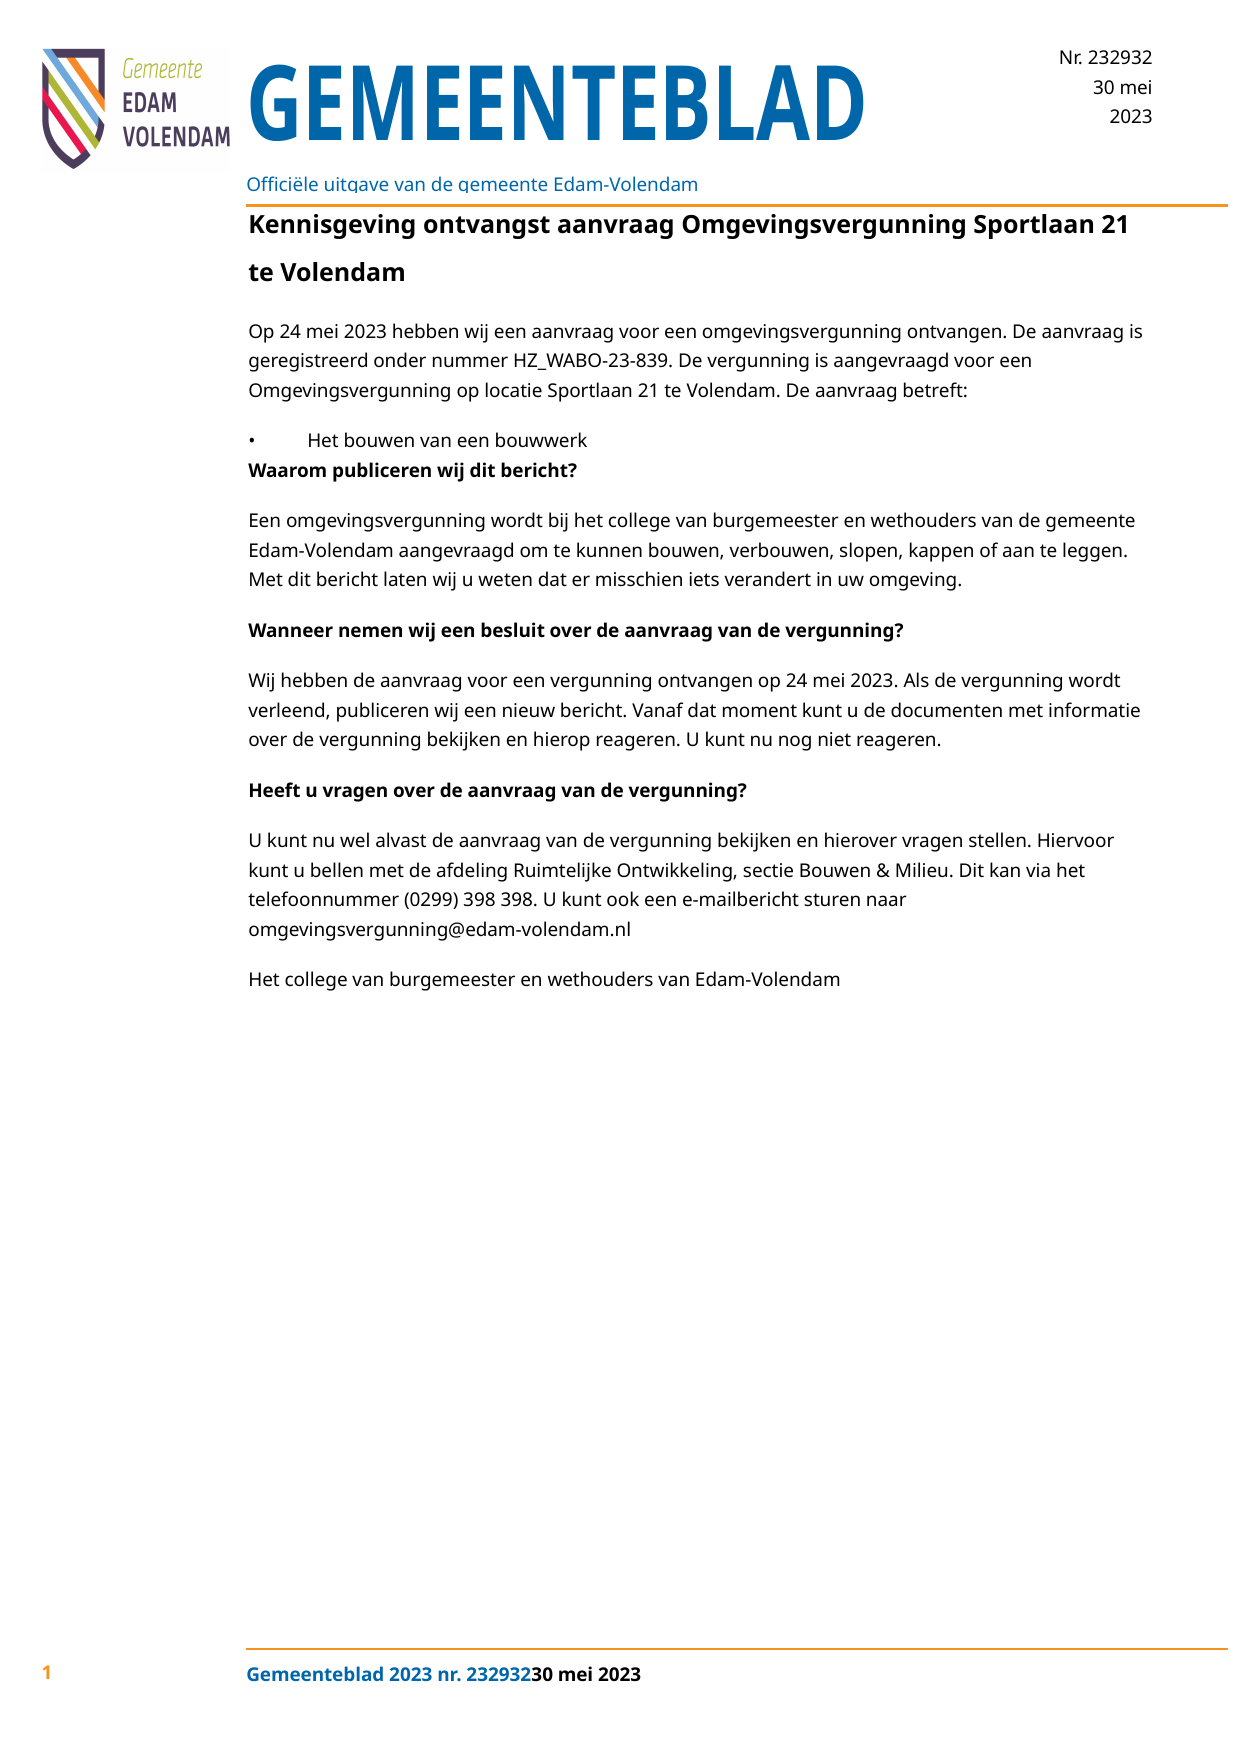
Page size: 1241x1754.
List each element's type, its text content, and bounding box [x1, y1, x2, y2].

text U kunt nu wel alvast de aanvraag van de vergunning bekijken en hierover vragen stellen. Hiervoor kunt u bellen met de afdeling Ruimtelijke Ontwikkeling, sectie Bouwen & Milieu. Dit kan via het telefoonnummer (0299) 398 398. U kunt ook een e-mailbericht sturen naar omgevingsvergunning@edam-volendam.nl [248, 827, 1152, 942]
text Waarom publiceren wij dit bericht? [248, 457, 1152, 483]
text Het college van burgemeester en wethouders van Edam-Volendam [248, 967, 1152, 992]
text Wij hebben de aanvraag voor een vergunning ontvangen op 24 mei 2023. Als de vergunning wordt verleend, publiceren wij een nieuw bericht. Vanaf dat moment kunt u de documenten met informatie over de vergunning bekijken en hierop reageren. U kunt nu nog niet reageren. [248, 667, 1152, 752]
list Het bouwen van een bouwwerk [248, 427, 1152, 453]
text Heeft u vragen over de aanvraag van de vergunning? [248, 777, 1152, 803]
text Kennisgeving ontvangst aanvraag Omgevingsvergunning Sportlaan 21 te Volendam [248, 207, 1152, 288]
picture [41, 47, 231, 172]
text Wanneer nemen wij een besluit over de aanvraag van de vergunning? [248, 617, 1152, 643]
text Op 24 mei 2023 hebben wij een aanvraag voor een omgevingsvergunning ontvangen. De aanvraag is geregistreerd onder nummer HZ_WABO-23-839. De vergunning is aangevraagd voor een Omgevingsvergunning op locatie Sportlaan 21 te Volendam. De aanvraag betreft: [248, 318, 1152, 403]
text Een omgevingsvergunning wordt bij het college van burgemeester en wethouders van de gemeente Edam-Volendam aangevraagd om te kunnen bouwen, verbouwen, slopen, kappen of aan te leggen. Met dit bericht laten wij u weten dat er misschien iets verandert in uw omgeving. [248, 507, 1152, 592]
